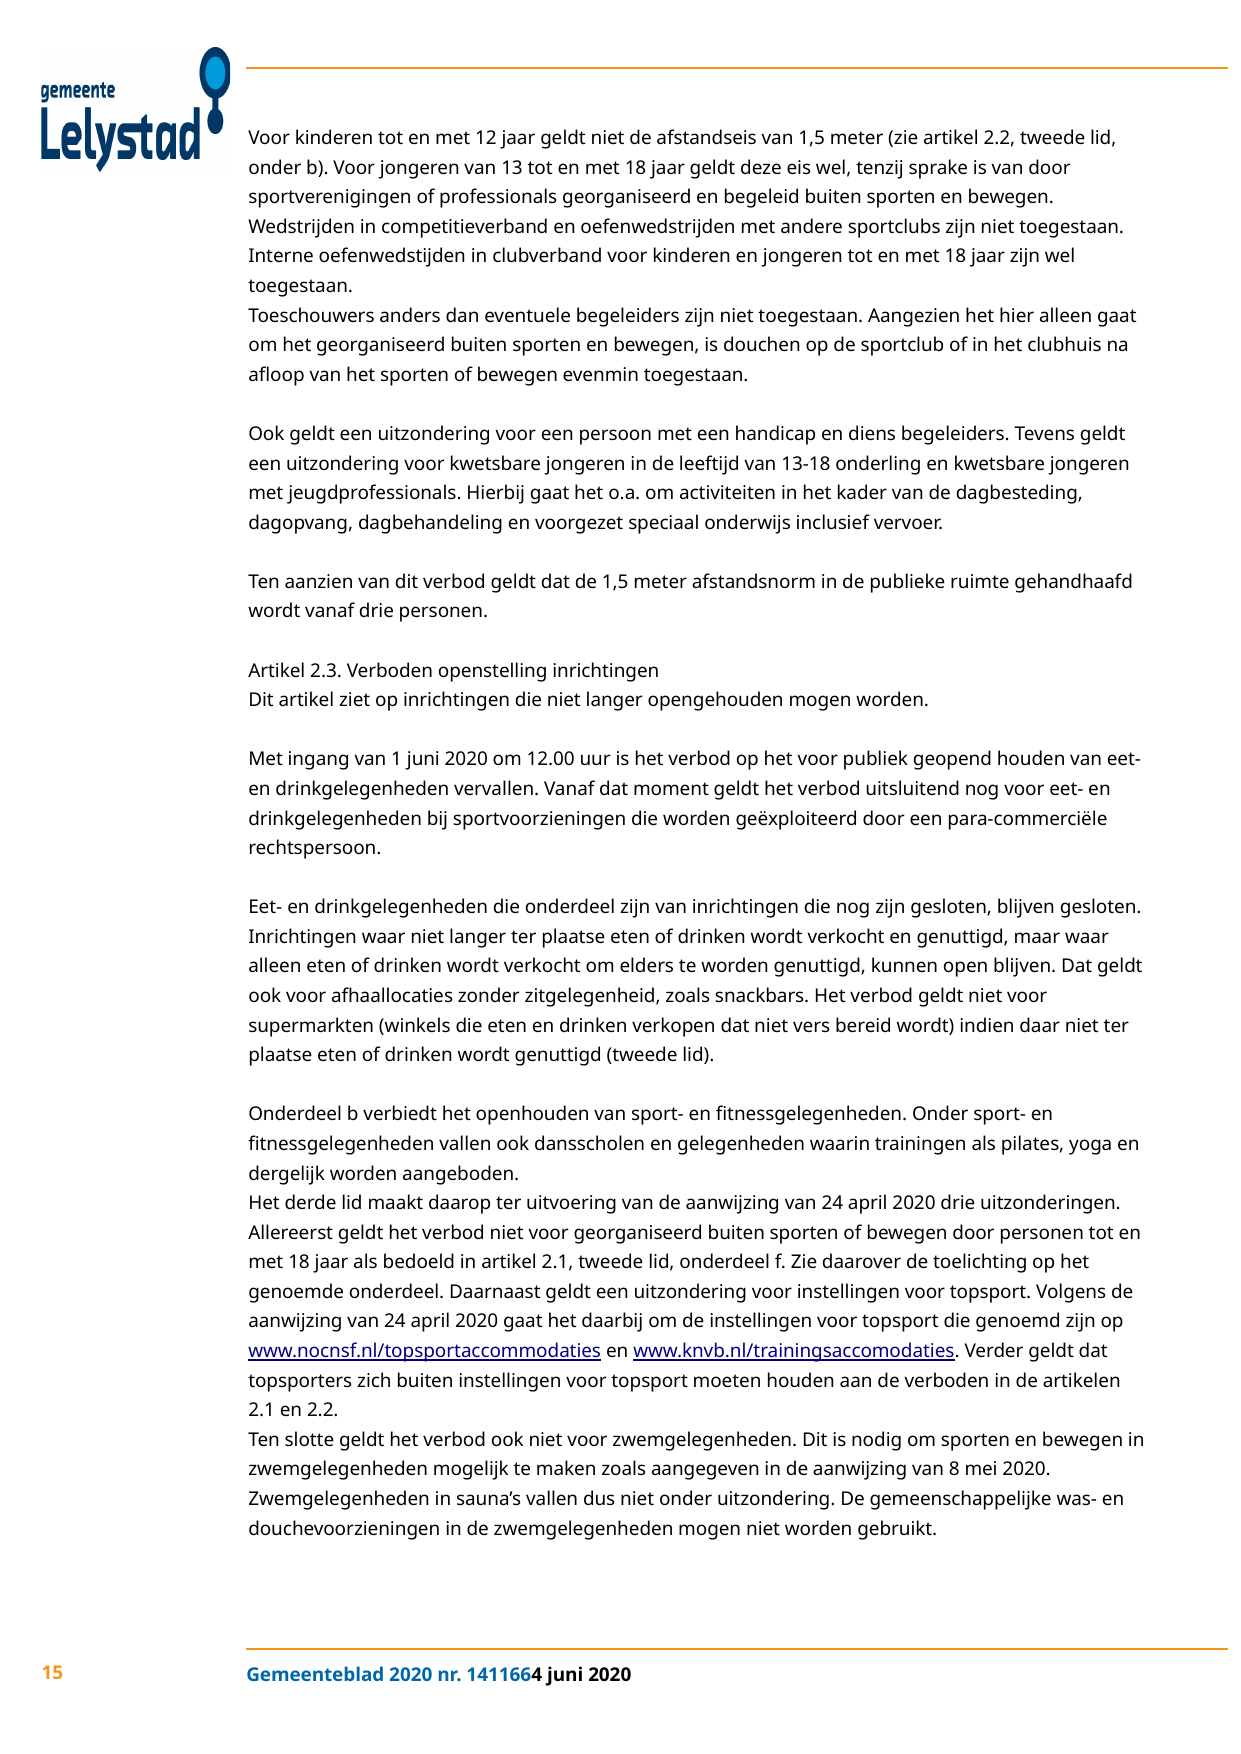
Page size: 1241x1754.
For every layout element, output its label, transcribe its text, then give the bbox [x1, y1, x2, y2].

text Met ingang van 1 juni 2020 om 12.00 uur is het verbod op het voor publiek geopend houden van eet- en drinkgelegenheden vervallen. Vanaf dat moment geldt het verbod uitsluitend nog voor eet- en drinkgelegenheden bij sportvoorzieningen die worden geëxploiteerd door een para-commerciële rechtspersoon. [248, 746, 1152, 860]
text Het derde lid maakt daarop ter uitvoering van de aanwijzing van 24 april 2020 drie uitzonderingen. Allereerst geldt het verbod niet voor georganiseerd buiten sporten of bewegen door personen tot en met 18 jaar als bedoeld in artikel 2.1, tweede lid, onderdeel f. Zie daarover de toelichting op het genoemde onderdeel. Daarnaast geldt een uitzondering voor instellingen voor topsport. Volgens de aanwijzing van 24 april 2020 gaat het daarbij om de instellingen voor topsport die genoemd zijn op www.nocnsf.nl/topsportaccommodaties en www.knvb.nl/trainingsaccomodaties. Verder geldt dat topsporters zich buiten instellingen voor topsport moeten houden aan de verboden in de artikelen 2.1 en 2.2. [248, 1189, 1152, 1422]
text Artikel 2.3. Verboden openstelling inrichtingen [248, 657, 1152, 683]
text Eet- en drinkgelegenheden die onderdeel zijn van inrichtingen die nog zijn gesloten, blijven gesloten. Inrichtingen waar niet langer ter plaatse eten of drinken wordt verkocht en genuttigd, maar waar alleen eten of drinken wordt verkocht om elders te worden genuttigd, kunnen open blijven. Dat geldt ook voor afhaallocaties zonder zitgelegenheid, zoals snackbars. Het verbod geldt niet voor supermarkten (winkels die eten en drinken verkopen dat niet vers bereid wordt) indien daar niet ter plaatse eten of drinken wordt genuttigd (tweede lid). [248, 893, 1152, 1067]
text Ten slotte geldt het verbod ook niet voor zwemgelegenheden. Dit is nodig om sporten en bewegen in zwemgelegenheden mogelijk te maken zoals aangegeven in de aanwijzing van 8 mei 2020. Zwemgelegenheden in sauna’s vallen dus niet onder uitzondering. De gemeenschappelijke was- en douchevoorzieningen in de zwemgelegenheden mogen niet worden gebruikt. [248, 1426, 1152, 1541]
text Dit artikel ziet op inrichtingen die niet langer opengehouden mogen worden. [248, 686, 1152, 712]
text Ten aanzien van dit verbod geldt dat de 1,5 meter afstandsnorm in de publieke ruimte gehandhaafd wordt vanaf drie personen. [248, 568, 1152, 623]
text Toeschouwers anders dan eventuele begeleiders zijn niet toegestaan. Aangezien het hier alleen gaat om het georganiseerd buiten sporten en bewegen, is douchen op de sportclub of in het clubhuis na afloop van het sporten of bewegen evenmin toegestaan. [248, 302, 1152, 387]
text Onderdeel b verbiedt het openhouden van sport- en fitnessgelegenheden. Onder sport- en fitnessgelegenheden vallen ook dansscholen en gelegenheden waarin trainingen als pilates, yoga en dergelijk worden aangeboden. [248, 1101, 1152, 1186]
picture [41, 47, 231, 172]
text Ook geldt een uitzondering voor een persoon met een handicap en diens begeleiders. Tevens geldt een uitzondering voor kwetsbare jongeren in de leeftijd van 13-18 onderling en kwetsbare jongeren met jeugdprofessionals. Hierbij gaat het o.a. om activiteiten in het kader van de dagbesteding, dagopvang, dagbehandeling en voorgezet speciaal onderwijs inclusief vervoer. [248, 420, 1152, 535]
text Voor kinderen tot en met 12 jaar geldt niet de afstandseis van 1,5 meter (zie artikel 2.2, tweede lid, onder b). Voor jongeren van 13 tot en met 18 jaar geldt deze eis wel, tenzij sprake is van door sportverenigingen of professionals georganiseerd en begeleid buiten sporten en bewegen. Wedstrijden in competitieverband en oefenwedstrijden met andere sportclubs zijn niet toegestaan. Interne oefenwedstijden in clubverband voor kinderen en jongeren tot en met 18 jaar zijn wel toegestaan. [248, 124, 1152, 298]
